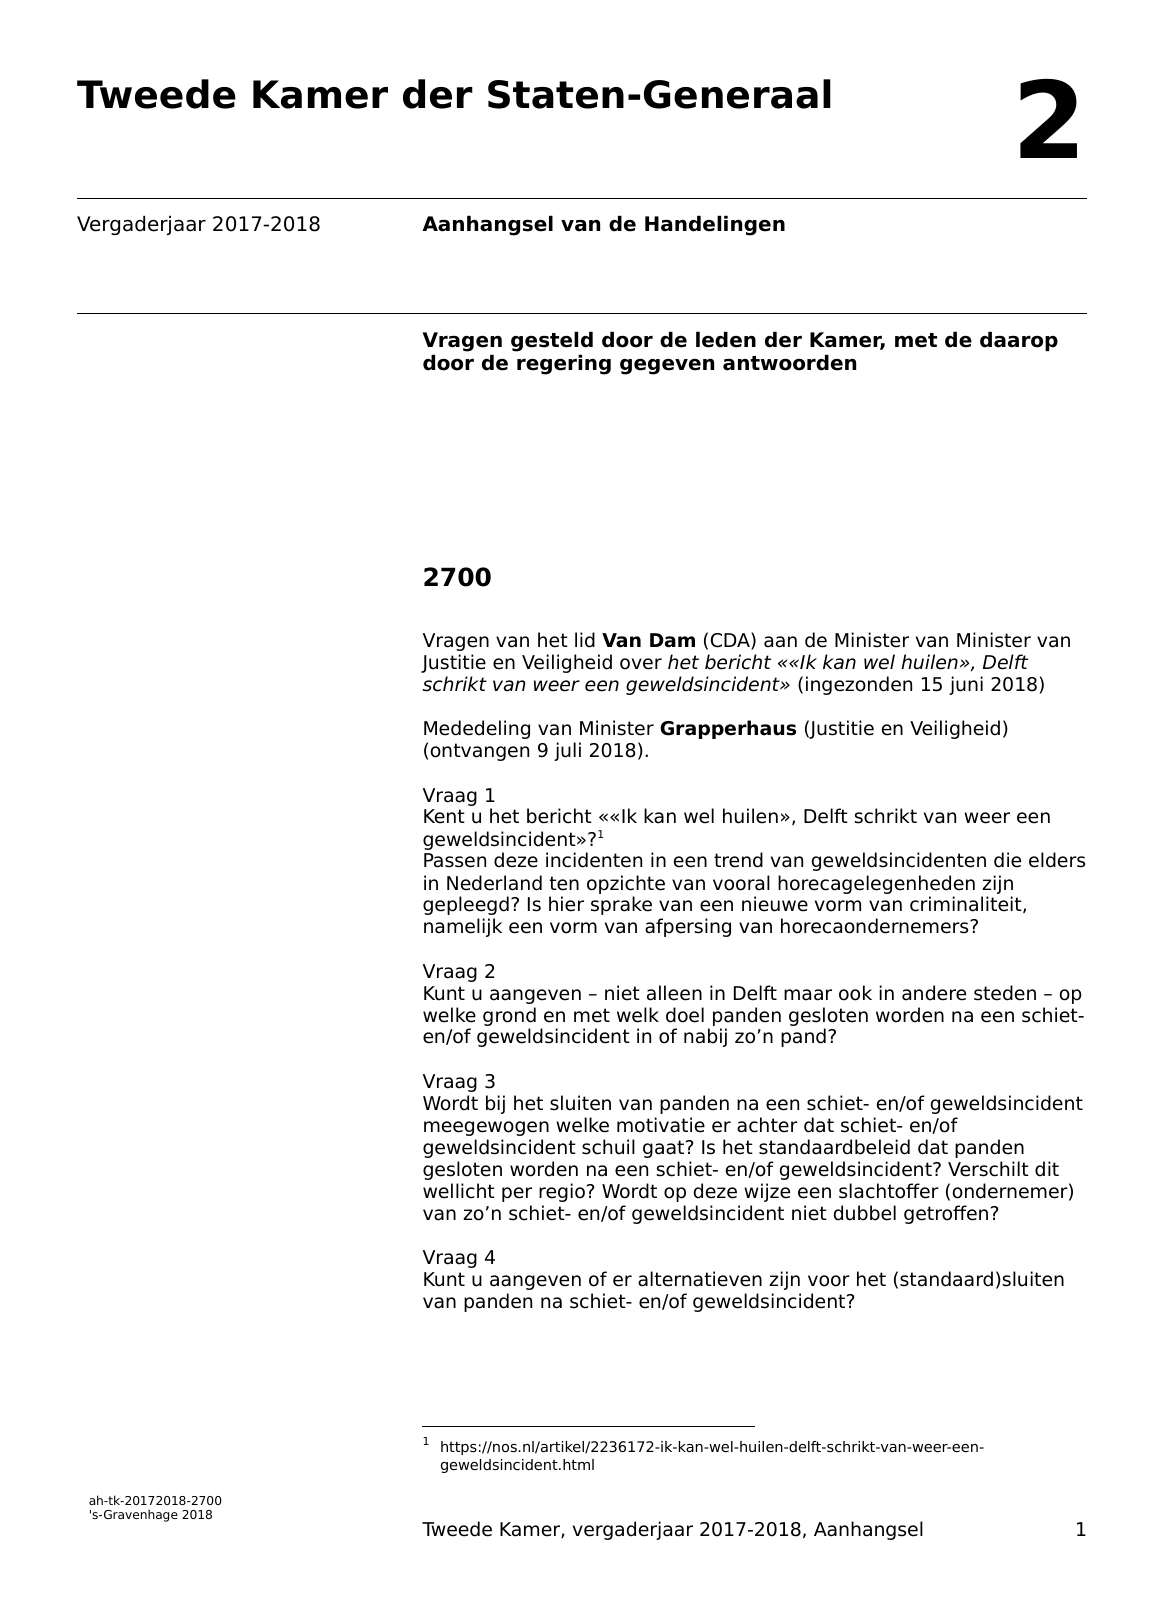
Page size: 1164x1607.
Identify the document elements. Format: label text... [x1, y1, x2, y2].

text Mededeling van Minister Grapperhaus (Justitie en Veiligheid) (ontvangen 9 juli 2018). [422, 718, 1087, 762]
table_cell [77, 314, 422, 375]
text Kent u het bericht ««Ik kan wel huilen», Delft schrikt van weer een geweldsincident»? [422, 806, 1087, 850]
text Kunt u aangeven – niet alleen in Delft maar ook in andere steden – op welke grond en met welk doel panden gesloten worden na een schiet- en/of geweldsincident in of nabij zo’n pand? [422, 982, 1087, 1048]
text Vraag 2 [422, 961, 1087, 982]
text Vraag 1 [422, 784, 1087, 806]
table_header 2 [886, 59, 1087, 198]
text Wordt bij het sluiten van panden na een schiet- en/of geweldsincident meegewogen welke motivatie er achter dat schiet- en/of geweldsincident schuil gaat? Is het standaardbeleid dat panden gesloten worden na een schiet- en/of geweldsincident? Verschilt dit wellicht per regio? Wordt op deze wijze een slachtoffer (ondernemer) van zo’n schiet- en/of geweldsincident niet dubbel getroffen? [422, 1093, 1087, 1224]
text ah-tk-20172018-2700 [88, 1494, 323, 1508]
table_cell Vragen gesteld door de leden der Kamer, met de daarop door de regering gegeven antwoorden [422, 314, 1087, 375]
table_cell Aanhangsel van de Handelingen [422, 199, 1087, 313]
text 's-Gravenhage 2018 [88, 1508, 323, 1522]
text Vraag 4 [422, 1247, 1087, 1269]
table_cell Vergaderjaar 2017-2018 [77, 199, 422, 313]
text Kunt u aangeven of er alternatieven zijn voor het (standaard)sluiten van panden na schiet- en/of geweldsincident? [422, 1269, 1087, 1313]
text Vraag 3 [422, 1071, 1087, 1093]
table_header Tweede Kamer der Staten-Generaal [77, 59, 886, 198]
text Vragen van het lid Van Dam (CDA) aan de Minister van Minister van Justitie en Veiligheid over het bericht ««Ik kan wel huilen», Delft schrikt van weer een geweldsincident» (ingezonden 15 juni 2018) [422, 630, 1087, 696]
text Passen deze incidenten in een trend van geweldsincidenten die elders in Nederland ten opzichte van vooral horecagelegenheden zijn gepleegd? Is hier sprake van een nieuwe vorm van criminaliteit, namelijk een vorm van afpersing van horecaondernemers? [422, 850, 1087, 938]
text 2700 [422, 563, 1087, 592]
text https://nos.nl/artikel/2236172-ik-kan-wel-huilen-delft-schrikt-van-weer-een-geweldsincident.html [422, 1435, 1087, 1474]
